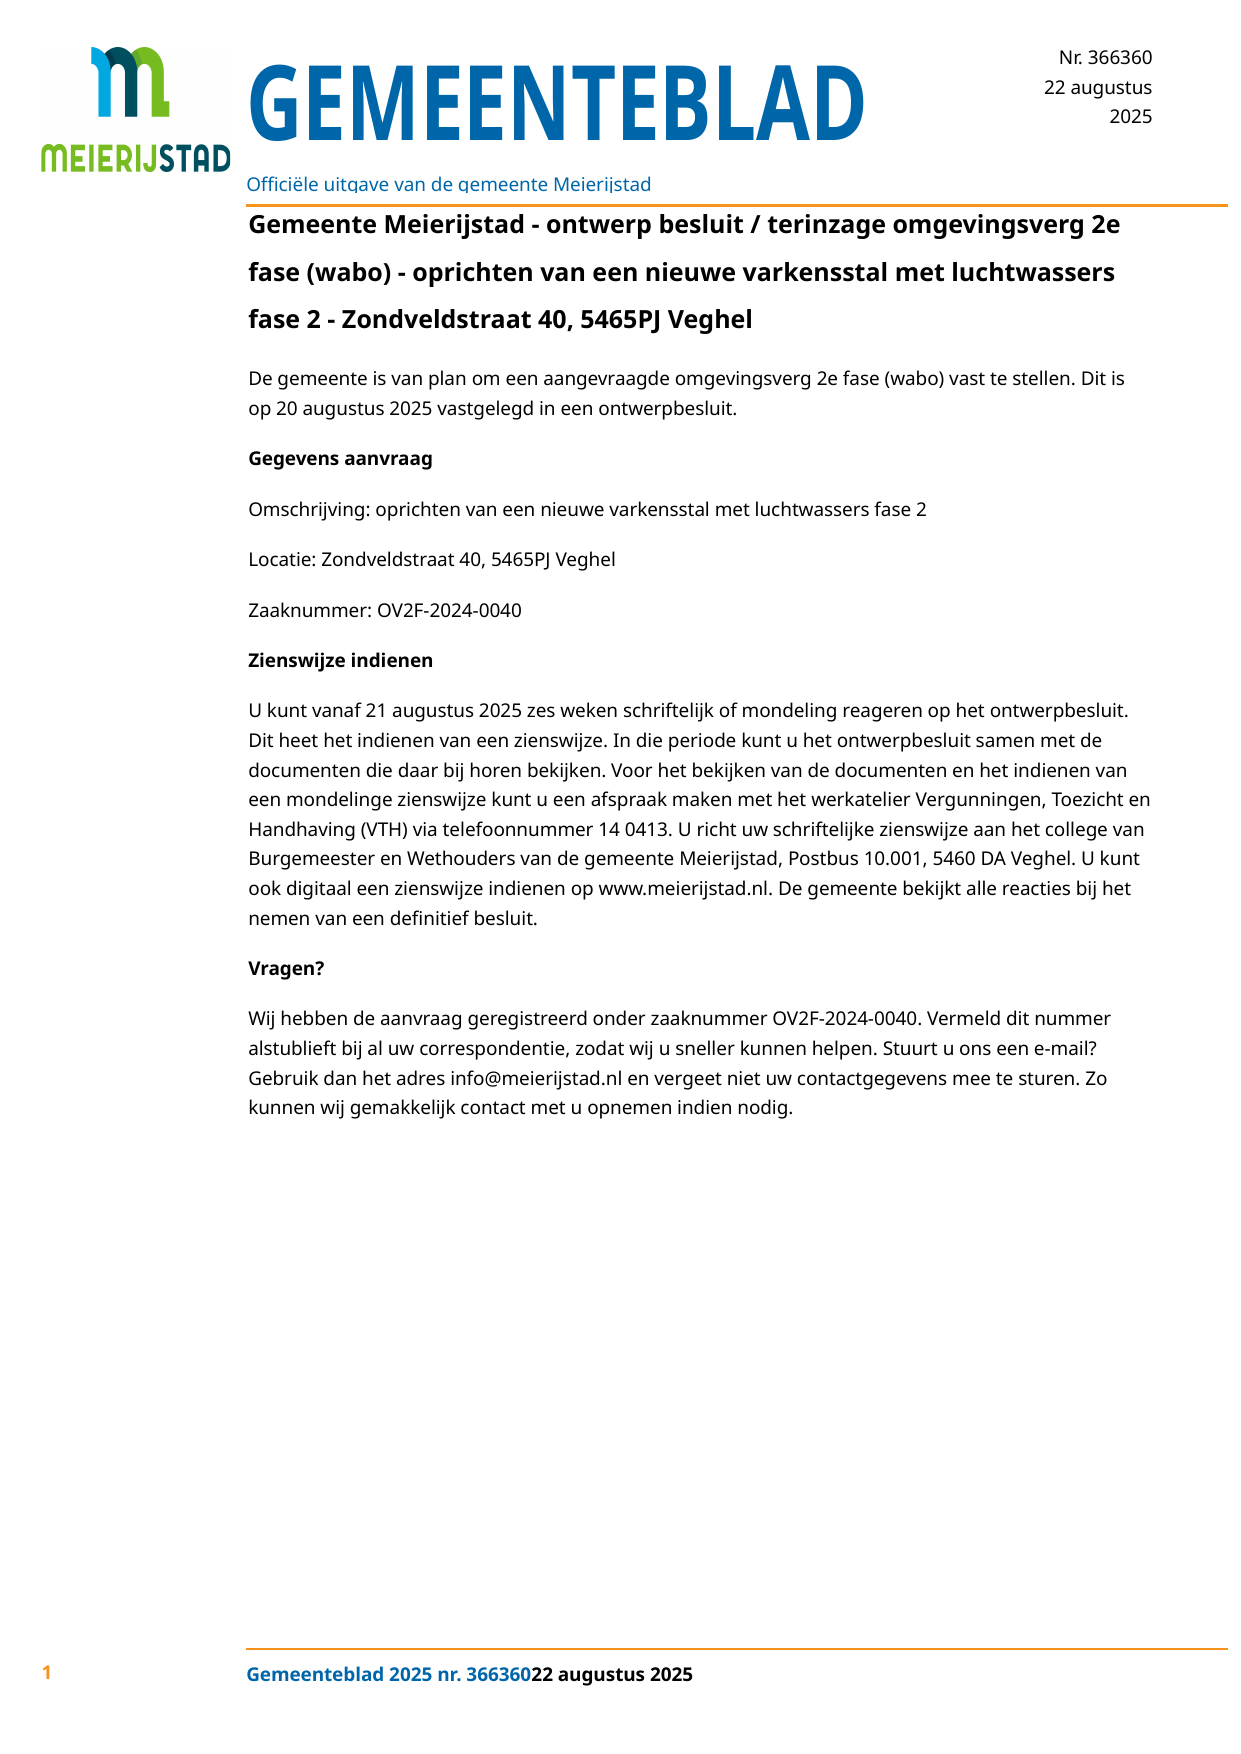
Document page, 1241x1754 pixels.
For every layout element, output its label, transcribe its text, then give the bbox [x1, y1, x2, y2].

text Zienswijze indienen [248, 647, 1152, 673]
text De gemeente is van plan om een aangevraagde omgevingsverg 2e fase (wabo) vast te stellen. Dit is op 20 augustus 2025 vastgelegd in een ontwerpbesluit. [248, 366, 1152, 421]
text Zaaknummer: OV2F-2024-0040 [248, 597, 1152, 622]
text Gemeente Meierijstad - ontwerp besluit / terinzage omgevingsverg 2e fase (wabo) - oprichten van een nieuwe varkensstal met luchtwassers fase 2 - Zondveldstraat 40, 5465PJ Veghel [248, 207, 1152, 336]
picture [41, 47, 231, 172]
text Omschrijving: oprichten van een nieuwe varkensstal met luchtwassers fase 2 [248, 496, 1152, 522]
text Vragen? [248, 955, 1152, 981]
text Locatie: Zondveldstraat 40, 5465PJ Veghel [248, 546, 1152, 572]
text U kunt vanaf 21 augustus 2025 zes weken schriftelijk of mondeling reageren op het ontwerpbesluit. Dit heet het indienen van een zienswijze. In die periode kunt u het ontwerpbesluit samen met de documenten die daar bij horen bekijken. Voor het bekijken van de documenten en het indienen van een mondelinge zienswijze kunt u een afspraak maken met het werkatelier Vergunningen, Toezicht en Handhaving (VTH) via telefoonnummer 14 0413. U richt uw schriftelijke zienswijze aan het college van Burgemeester en Wethouders van de gemeente Meierijstad, Postbus 10.001, 5460 DA Veghel. U kunt ook digitaal een zienswijze indienen op www.meierijstad.nl. De gemeente bekijkt alle reacties bij het nemen van een definitief besluit. [248, 698, 1152, 930]
text Gegevens aanvraag [248, 446, 1152, 471]
text Wij hebben de aanvraag geregistreerd onder zaaknummer OV2F-2024-0040. Vermeld dit nummer alstublieft bij al uw correspondentie, zodat wij u sneller kunnen helpen. Stuurt u ons een e-mail? Gebruik dan het adres info@meierijstad.nl en vergeet niet uw contactgegevens mee te sturen. Zo kunnen wij gemakkelijk contact met u opnemen indien nodig. [248, 1006, 1152, 1120]
